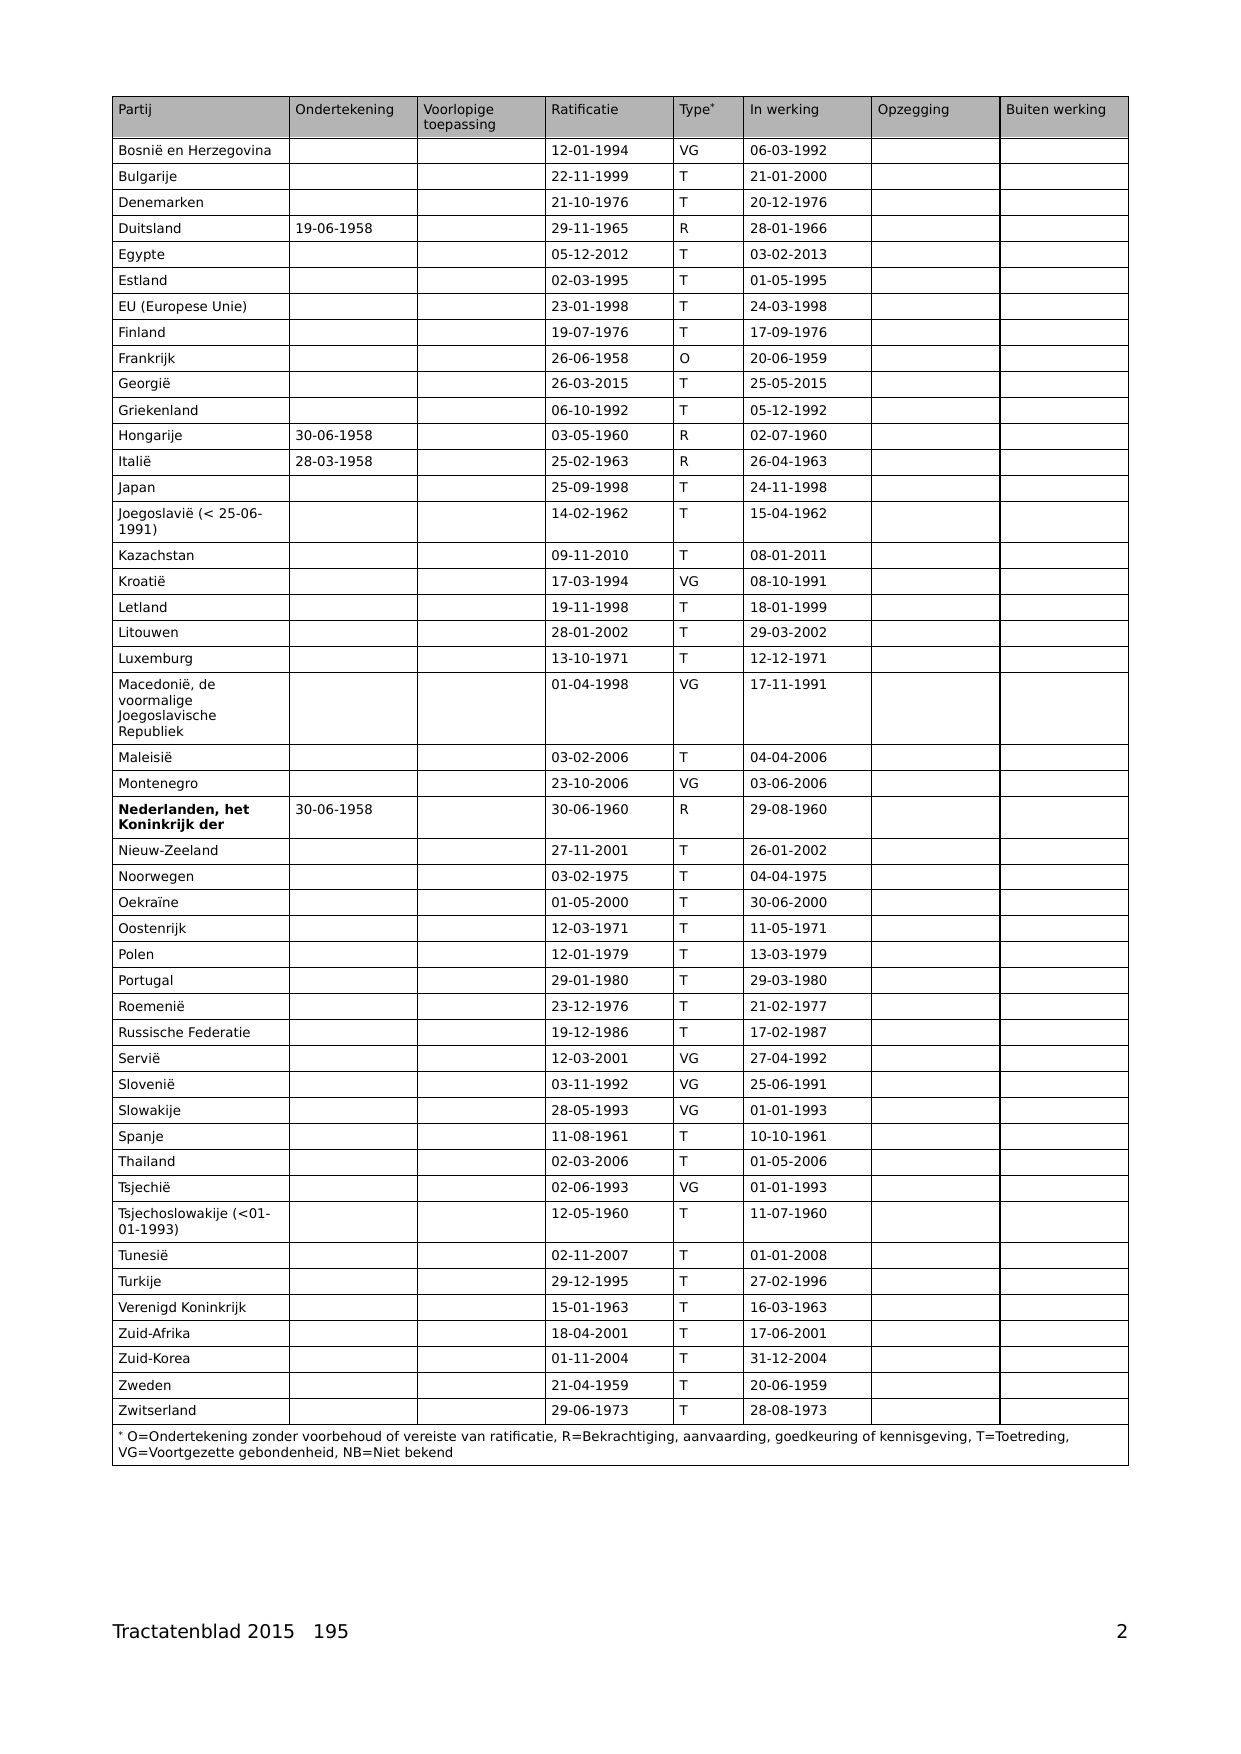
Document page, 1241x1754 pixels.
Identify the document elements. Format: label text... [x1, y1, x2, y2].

table_cell [290, 1347, 417, 1372]
table_cell [872, 1124, 999, 1149]
table_cell 27-04-1992 [744, 1046, 871, 1071]
table_cell [290, 346, 417, 371]
table_cell [1001, 164, 1128, 189]
table_cell Letland [113, 595, 289, 620]
table_cell [418, 916, 545, 941]
table_cell [1001, 139, 1128, 163]
table_cell [290, 1269, 417, 1294]
table_cell Luxemburg [113, 647, 289, 672]
table_cell [418, 745, 545, 770]
table_cell [1001, 346, 1128, 371]
table_cell [290, 968, 417, 993]
table_cell T [674, 372, 743, 397]
table_cell Polen [113, 942, 289, 967]
table_cell [418, 242, 545, 267]
table_cell 06-10-1992 [546, 398, 673, 423]
table_cell T [674, 1269, 743, 1294]
table_cell 01-04-1998 [546, 673, 673, 744]
table_cell [1001, 745, 1128, 770]
table_cell 23-12-1976 [546, 994, 673, 1019]
table_cell [1001, 1269, 1128, 1294]
table_cell 01-01-1993 [744, 1176, 871, 1201]
table_cell 30-06-1958 [290, 424, 417, 449]
table_cell Zweden [113, 1373, 289, 1398]
table_cell [1001, 398, 1128, 423]
table_cell [418, 1202, 545, 1242]
table_cell [290, 1399, 417, 1424]
table_cell [290, 1176, 417, 1201]
table_cell [418, 424, 545, 449]
table_cell T [674, 994, 743, 1019]
table_cell [418, 502, 545, 542]
table_cell Spanje [113, 1124, 289, 1149]
table_cell T [674, 1020, 743, 1045]
table_cell [290, 190, 417, 215]
table_cell Montenegro [113, 771, 289, 796]
table_cell 30-06-1960 [546, 797, 673, 837]
table_cell VG [674, 1046, 743, 1071]
table_cell Oostenrijk [113, 916, 289, 941]
table_cell T [674, 268, 743, 293]
table_cell [290, 1098, 417, 1123]
table_cell [1001, 916, 1128, 941]
table_cell [872, 916, 999, 941]
table_cell 12-12-1971 [744, 647, 871, 672]
table_cell [872, 1046, 999, 1071]
table_cell VG [674, 139, 743, 163]
table_cell 28-01-1966 [744, 216, 871, 241]
table_cell 15-04-1962 [744, 502, 871, 542]
table_cell [418, 398, 545, 423]
table_cell 02-03-2006 [546, 1150, 673, 1175]
table_cell Slovenië [113, 1072, 289, 1097]
table_cell 17-11-1991 [744, 673, 871, 744]
table_cell [418, 216, 545, 241]
table_cell 05-12-1992 [744, 398, 871, 423]
table_cell Noorwegen [113, 865, 289, 889]
table_cell [1001, 865, 1128, 889]
table_cell 19-07-1976 [546, 320, 673, 345]
table_cell 29-01-1980 [546, 968, 673, 993]
table_cell 19-12-1986 [546, 1020, 673, 1045]
table_cell 12-03-2001 [546, 1046, 673, 1071]
table_cell [872, 865, 999, 889]
table_cell 28-08-1973 [744, 1399, 871, 1424]
table_cell Japan [113, 476, 289, 501]
table_cell [1001, 372, 1128, 397]
table_cell 12-01-1994 [546, 139, 673, 163]
table_cell 29-03-1980 [744, 968, 871, 993]
table_cell [418, 372, 545, 397]
table_cell [418, 1020, 545, 1045]
table_cell 24-11-1998 [744, 476, 871, 501]
table_cell [872, 543, 999, 568]
table_cell Maleisië [113, 745, 289, 770]
table_cell T [674, 1399, 743, 1424]
table_cell [1001, 1243, 1128, 1268]
table_cell Italië [113, 450, 289, 474]
table_cell [872, 621, 999, 646]
table_cell [418, 1295, 545, 1320]
table_cell [1001, 424, 1128, 449]
table_cell [290, 476, 417, 501]
table_cell [290, 320, 417, 345]
table_cell [1001, 242, 1128, 267]
table_cell [418, 1347, 545, 1372]
table_cell Verenigd Koninkrijk [113, 1295, 289, 1320]
table_cell [872, 502, 999, 542]
table_cell [290, 942, 417, 967]
table_cell T [674, 190, 743, 215]
table_cell 04-04-2006 [744, 745, 871, 770]
table_cell [418, 1321, 545, 1346]
table_cell [872, 1020, 999, 1045]
table_cell 24-03-1998 [744, 294, 871, 319]
table_cell [1001, 1124, 1128, 1149]
table_cell 09-11-2010 [546, 543, 673, 568]
table_cell 21-10-1976 [546, 190, 673, 215]
table_cell [418, 476, 545, 501]
table_cell 01-05-2000 [546, 890, 673, 915]
table_cell 17-03-1994 [546, 569, 673, 594]
table_cell 23-01-1998 [546, 294, 673, 319]
table_cell Nieuw-Zeeland [113, 839, 289, 863]
table_cell [290, 1124, 417, 1149]
table_cell R [674, 424, 743, 449]
table_cell T [674, 916, 743, 941]
table_cell [1001, 1046, 1128, 1071]
table_cell Bosnië en Herzegovina [113, 139, 289, 163]
table_cell Joegoslavië (< 25-06-1991) [113, 502, 289, 542]
table_cell [418, 865, 545, 889]
table_cell T [674, 1373, 743, 1398]
table_cell [418, 647, 545, 672]
table_cell [872, 320, 999, 345]
table_cell [872, 968, 999, 993]
table_cell 19-06-1958 [290, 216, 417, 241]
table_cell T [674, 1321, 743, 1346]
table_cell [418, 450, 545, 474]
table_cell Zuid-Korea [113, 1347, 289, 1372]
table_cell T [674, 865, 743, 889]
table_cell T [674, 1202, 743, 1242]
table_cell 11-07-1960 [744, 1202, 871, 1242]
table_cell [418, 1243, 545, 1268]
table_cell 17-02-1987 [744, 1020, 871, 1045]
table_cell 20-12-1976 [744, 190, 871, 215]
table_cell [1001, 1150, 1128, 1175]
table_cell 14-02-1962 [546, 502, 673, 542]
table_cell [872, 1098, 999, 1123]
table_cell [872, 1321, 999, 1346]
table_cell [1001, 1020, 1128, 1045]
table_cell [418, 994, 545, 1019]
table_cell Macedonië, de voormalige Joegoslavische Republiek [113, 673, 289, 744]
table_cell 29-03-2002 [744, 621, 871, 646]
table_cell Portugal [113, 968, 289, 993]
table_cell [872, 190, 999, 215]
table_cell [290, 994, 417, 1019]
table_cell 18-04-2001 [546, 1321, 673, 1346]
table_cell 27-02-1996 [744, 1269, 871, 1294]
table_cell T [674, 502, 743, 542]
table_cell [872, 242, 999, 267]
table_cell [290, 372, 417, 397]
table_cell 13-10-1971 [546, 647, 673, 672]
table_cell [418, 771, 545, 796]
table_cell [872, 673, 999, 744]
table_cell [418, 1124, 545, 1149]
table_cell T [674, 1295, 743, 1320]
table_cell [418, 164, 545, 189]
table_cell [290, 1321, 417, 1346]
table_cell [872, 164, 999, 189]
table_cell [290, 673, 417, 744]
table_cell [1001, 595, 1128, 620]
table_cell T [674, 595, 743, 620]
table_cell Roemenië [113, 994, 289, 1019]
table_cell 02-07-1960 [744, 424, 871, 449]
table_cell [1001, 1098, 1128, 1123]
table_cell 06-03-1992 [744, 139, 871, 163]
table_cell [290, 865, 417, 889]
table_cell [1001, 797, 1128, 837]
table_cell 20-06-1959 [744, 346, 871, 371]
table_cell [1001, 569, 1128, 594]
table_cell T [674, 164, 743, 189]
table_cell 04-04-1975 [744, 865, 871, 889]
table_cell [290, 1020, 417, 1045]
table_cell [418, 346, 545, 371]
table_cell Hongarije [113, 424, 289, 449]
table_cell [290, 647, 417, 672]
table_cell [290, 268, 417, 293]
table_cell [418, 1150, 545, 1175]
table_cell [1001, 1176, 1128, 1201]
table_cell 28-05-1993 [546, 1098, 673, 1123]
table_cell Georgië [113, 372, 289, 397]
table_cell [418, 621, 545, 646]
table_cell [872, 372, 999, 397]
table_cell Zuid-Afrika [113, 1321, 289, 1346]
table_cell [1001, 216, 1128, 241]
table_cell [1001, 268, 1128, 293]
table_cell 12-03-1971 [546, 916, 673, 941]
table_cell [1001, 294, 1128, 319]
table_cell [872, 1295, 999, 1320]
table_cell [418, 190, 545, 215]
table_cell 03-05-1960 [546, 424, 673, 449]
table_cell [872, 268, 999, 293]
table_cell 29-12-1995 [546, 1269, 673, 1294]
table_cell 10-10-1961 [744, 1124, 871, 1149]
table_cell Servië [113, 1046, 289, 1071]
table_cell Slowakije [113, 1098, 289, 1123]
table_cell [872, 1150, 999, 1175]
table_cell [1001, 502, 1128, 542]
table_cell [290, 139, 417, 163]
table_cell [872, 771, 999, 796]
table_cell VG [674, 673, 743, 744]
table_cell Nederlanden, het Koninkrijk der [113, 797, 289, 837]
table_cell 01-05-2006 [744, 1150, 871, 1175]
table_cell 22-11-1999 [546, 164, 673, 189]
table_cell [418, 890, 545, 915]
table_cell 05-12-2012 [546, 242, 673, 267]
table_header Ratificatie [546, 97, 673, 137]
table_cell T [674, 398, 743, 423]
table_cell [290, 398, 417, 423]
table_cell 16-03-1963 [744, 1295, 871, 1320]
table_cell [418, 839, 545, 863]
table_cell 26-06-1958 [546, 346, 673, 371]
table_cell 08-10-1991 [744, 569, 871, 594]
table_cell 02-11-2007 [546, 1243, 673, 1268]
table_cell 25-09-1998 [546, 476, 673, 501]
table_cell R [674, 216, 743, 241]
table_cell [872, 398, 999, 423]
table_cell 25-05-2015 [744, 372, 871, 397]
table_cell 01-05-1995 [744, 268, 871, 293]
table_cell [418, 268, 545, 293]
table_cell [290, 1046, 417, 1071]
table_cell [290, 569, 417, 594]
table_cell [1001, 771, 1128, 796]
table_cell T [674, 242, 743, 267]
table_cell EU (Europese Unie) [113, 294, 289, 319]
table_cell Kroatië [113, 569, 289, 594]
table_cell T [674, 1347, 743, 1372]
table_header In werking [744, 97, 871, 137]
table_cell 17-06-2001 [744, 1321, 871, 1346]
table_cell [290, 502, 417, 542]
table_cell 26-01-2002 [744, 839, 871, 863]
table_cell 30-06-2000 [744, 890, 871, 915]
table_cell [872, 476, 999, 501]
table_cell [1001, 621, 1128, 646]
table_cell 15-01-1963 [546, 1295, 673, 1320]
table_cell [872, 450, 999, 474]
table_cell [1001, 190, 1128, 215]
table_cell VG [674, 771, 743, 796]
table_cell 29-11-1965 [546, 216, 673, 241]
table_cell [1001, 543, 1128, 568]
table_cell [418, 1373, 545, 1398]
table_cell Finland [113, 320, 289, 345]
table_header Ondertekening [290, 97, 417, 137]
table_cell [872, 595, 999, 620]
table_cell [418, 294, 545, 319]
table_cell [290, 890, 417, 915]
table_cell [1001, 968, 1128, 993]
table_cell VG [674, 1072, 743, 1097]
table_cell [418, 1072, 545, 1097]
table_cell [1001, 647, 1128, 672]
table_cell [1001, 476, 1128, 501]
table_cell Tsjechië [113, 1176, 289, 1201]
table_cell [1001, 450, 1128, 474]
table_cell [418, 797, 545, 837]
table_header Opzegging [872, 97, 999, 137]
table_cell [872, 1269, 999, 1294]
table_cell 02-06-1993 [546, 1176, 673, 1201]
table_cell [290, 595, 417, 620]
table_cell [1001, 994, 1128, 1019]
table_cell [872, 745, 999, 770]
table_cell [872, 346, 999, 371]
table_cell [872, 216, 999, 241]
table_cell 11-08-1961 [546, 1124, 673, 1149]
table_cell 12-05-1960 [546, 1202, 673, 1242]
table_cell 28-01-2002 [546, 621, 673, 646]
table_cell Egypte [113, 242, 289, 267]
table_cell [872, 569, 999, 594]
table_cell [290, 1150, 417, 1175]
table_cell [290, 839, 417, 863]
table_cell [418, 595, 545, 620]
table_cell Thailand [113, 1150, 289, 1175]
table_cell [1001, 1373, 1128, 1398]
table_cell [290, 543, 417, 568]
table_cell T [674, 1124, 743, 1149]
table_cell [290, 294, 417, 319]
table_cell 26-04-1963 [744, 450, 871, 474]
table_cell 25-02-1963 [546, 450, 673, 474]
table_cell [290, 771, 417, 796]
table_cell 02-03-1995 [546, 268, 673, 293]
table_cell Turkije [113, 1269, 289, 1294]
table_cell [418, 139, 545, 163]
table_cell 13-03-1979 [744, 942, 871, 967]
table_cell [872, 1373, 999, 1398]
table_cell R [674, 797, 743, 837]
table_cell Tsjechoslowakije (<01-01-1993) [113, 1202, 289, 1242]
table_cell O [674, 346, 743, 371]
table_cell [418, 320, 545, 345]
table_cell [418, 1399, 545, 1424]
table_cell [872, 839, 999, 863]
table_cell 30-06-1958 [290, 797, 417, 837]
table_cell [290, 1243, 417, 1268]
table_cell [1001, 1202, 1128, 1242]
table_cell [1001, 1347, 1128, 1372]
table_cell [1001, 839, 1128, 863]
table_cell 25-06-1991 [744, 1072, 871, 1097]
table_cell Estland [113, 268, 289, 293]
table_cell [418, 1098, 545, 1123]
table_cell Oekraïne [113, 890, 289, 915]
table_cell 21-01-2000 [744, 164, 871, 189]
table_cell [290, 1373, 417, 1398]
table_cell Bulgarije [113, 164, 289, 189]
table_cell [872, 942, 999, 967]
table_cell Russische Federatie [113, 1020, 289, 1045]
table_cell T [674, 294, 743, 319]
table_cell T [674, 320, 743, 345]
table_cell [418, 968, 545, 993]
table_cell 11-05-1971 [744, 916, 871, 941]
table_cell [1001, 673, 1128, 744]
table_cell [418, 543, 545, 568]
table_cell 08-01-2011 [744, 543, 871, 568]
table_cell 21-02-1977 [744, 994, 871, 1019]
table_cell 26-03-2015 [546, 372, 673, 397]
table_cell [418, 1046, 545, 1071]
table_cell VG [674, 1098, 743, 1123]
table_cell 21-04-1959 [546, 1373, 673, 1398]
table_cell [872, 1347, 999, 1372]
table_cell 01-01-2008 [744, 1243, 871, 1268]
table_cell [872, 1399, 999, 1424]
table_cell T [674, 543, 743, 568]
table_cell 27-11-2001 [546, 839, 673, 863]
table_cell [290, 1072, 417, 1097]
table_cell Duitsland [113, 216, 289, 241]
table_cell VG [674, 1176, 743, 1201]
table_cell [1001, 1295, 1128, 1320]
table_cell [418, 569, 545, 594]
table_cell [290, 1295, 417, 1320]
table_cell [418, 673, 545, 744]
table_header Buiten werking [1001, 97, 1128, 137]
table_cell Denemarken [113, 190, 289, 215]
table_cell T [674, 942, 743, 967]
table_header Partij [113, 97, 289, 137]
table_cell [872, 890, 999, 915]
table_cell T [674, 1243, 743, 1268]
table_cell [290, 621, 417, 646]
table_cell T [674, 839, 743, 863]
table_cell [290, 242, 417, 267]
table_cell Kazachstan [113, 543, 289, 568]
table_cell [1001, 320, 1128, 345]
table_cell T [674, 745, 743, 770]
table_cell 03-02-1975 [546, 865, 673, 889]
table_cell [1001, 1072, 1128, 1097]
table_cell 01-01-1993 [744, 1098, 871, 1123]
table_cell T [674, 890, 743, 915]
table_cell 28-03-1958 [290, 450, 417, 474]
table_cell [418, 1269, 545, 1294]
table_cell [290, 164, 417, 189]
table_cell 17-09-1976 [744, 320, 871, 345]
table_cell [418, 942, 545, 967]
table_cell [872, 294, 999, 319]
table_cell 19-11-1998 [546, 595, 673, 620]
table_cell [872, 647, 999, 672]
table_cell T [674, 647, 743, 672]
table_cell [290, 745, 417, 770]
table_cell [290, 1202, 417, 1242]
table_cell 23-10-2006 [546, 771, 673, 796]
table_header Voorlopige toepassing [418, 97, 545, 137]
table_cell [290, 916, 417, 941]
table_cell [872, 1072, 999, 1097]
table_cell 03-02-2006 [546, 745, 673, 770]
table_cell * O=Ondertekening zonder voorbehoud of vereiste van ratificatie, R=Bekrachtiging, aanvaarding, goedkeuring of kennisgeving, T=Toetreding, VG=Voortgezette gebondenheid, NB=Niet bekend [113, 1425, 1128, 1465]
table_cell 12-01-1979 [546, 942, 673, 967]
table_cell 29-06-1973 [546, 1399, 673, 1424]
table_cell Griekenland [113, 398, 289, 423]
table_cell 03-02-2013 [744, 242, 871, 267]
table_cell [1001, 890, 1128, 915]
table_cell T [674, 1150, 743, 1175]
table_cell 01-11-2004 [546, 1347, 673, 1372]
table_cell 03-11-1992 [546, 1072, 673, 1097]
table_cell [1001, 1399, 1128, 1424]
table_cell T [674, 476, 743, 501]
table_cell Frankrijk [113, 346, 289, 371]
table_cell [872, 424, 999, 449]
table_cell T [674, 621, 743, 646]
table_cell 18-01-1999 [744, 595, 871, 620]
table_cell T [674, 968, 743, 993]
table_cell [872, 1243, 999, 1268]
table_cell Litouwen [113, 621, 289, 646]
table_cell 29-08-1960 [744, 797, 871, 837]
table_cell [418, 1176, 545, 1201]
table_cell 31-12-2004 [744, 1347, 871, 1372]
table_cell [1001, 942, 1128, 967]
table_cell [872, 994, 999, 1019]
table_cell VG [674, 569, 743, 594]
table_cell 20-06-1959 [744, 1373, 871, 1398]
table_cell [872, 797, 999, 837]
table_cell R [674, 450, 743, 474]
table_cell [872, 1176, 999, 1201]
table_cell Tunesië [113, 1243, 289, 1268]
table_cell [872, 139, 999, 163]
table_header Type* [674, 97, 743, 137]
table_cell 03-06-2006 [744, 771, 871, 796]
table_cell Zwitserland [113, 1399, 289, 1424]
table_cell [872, 1202, 999, 1242]
table_cell [1001, 1321, 1128, 1346]
